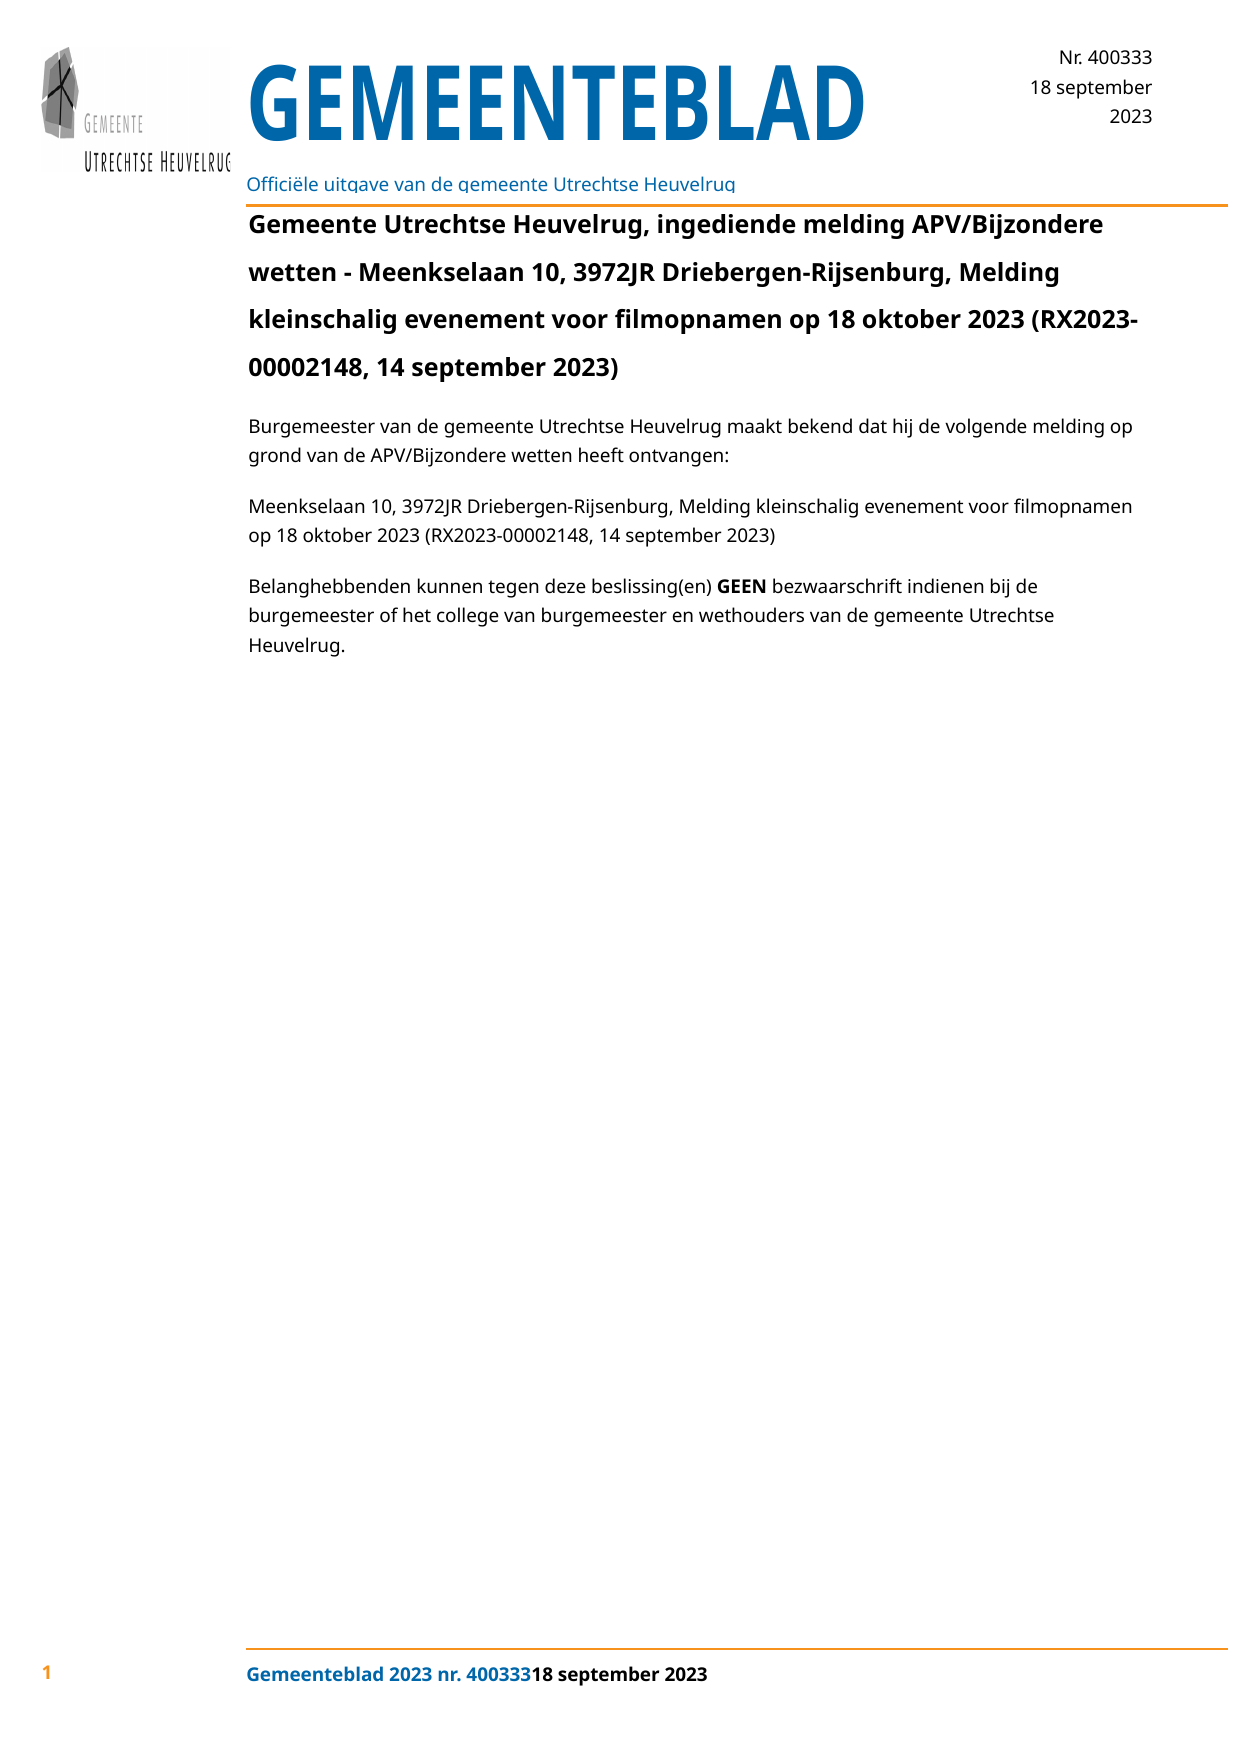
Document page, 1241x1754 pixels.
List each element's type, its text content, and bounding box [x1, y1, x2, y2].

text Gemeente Utrechtse Heuvelrug, ingediende melding APV/Bijzondere wetten - Meenkselaan 10, 3972JR Driebergen-Rijsenburg, Melding kleinschalig evenement voor filmopnamen op 18 oktober 2023 (RX2023-00002148, 14 september 2023) [248, 207, 1152, 384]
text Belanghebbenden kunnen tegen deze beslissing(en) GEEN bezwaarschrift indienen bij de burgemeester of het college van burgemeester en wethouders van de gemeente Utrechtse Heuvelrug. [248, 573, 1152, 658]
picture [41, 47, 231, 172]
text Burgemeester van de gemeente Utrechtse Heuvelrug maakt bekend dat hij de volgende melding op grond van de APV/Bijzondere wetten heeft ontvangen: [248, 413, 1152, 468]
text Meenkselaan 10, 3972JR Driebergen-Rijsenburg, Melding kleinschalig evenement voor filmopnamen op 18 oktober 2023 (RX2023-00002148, 14 september 2023) [248, 493, 1152, 548]
